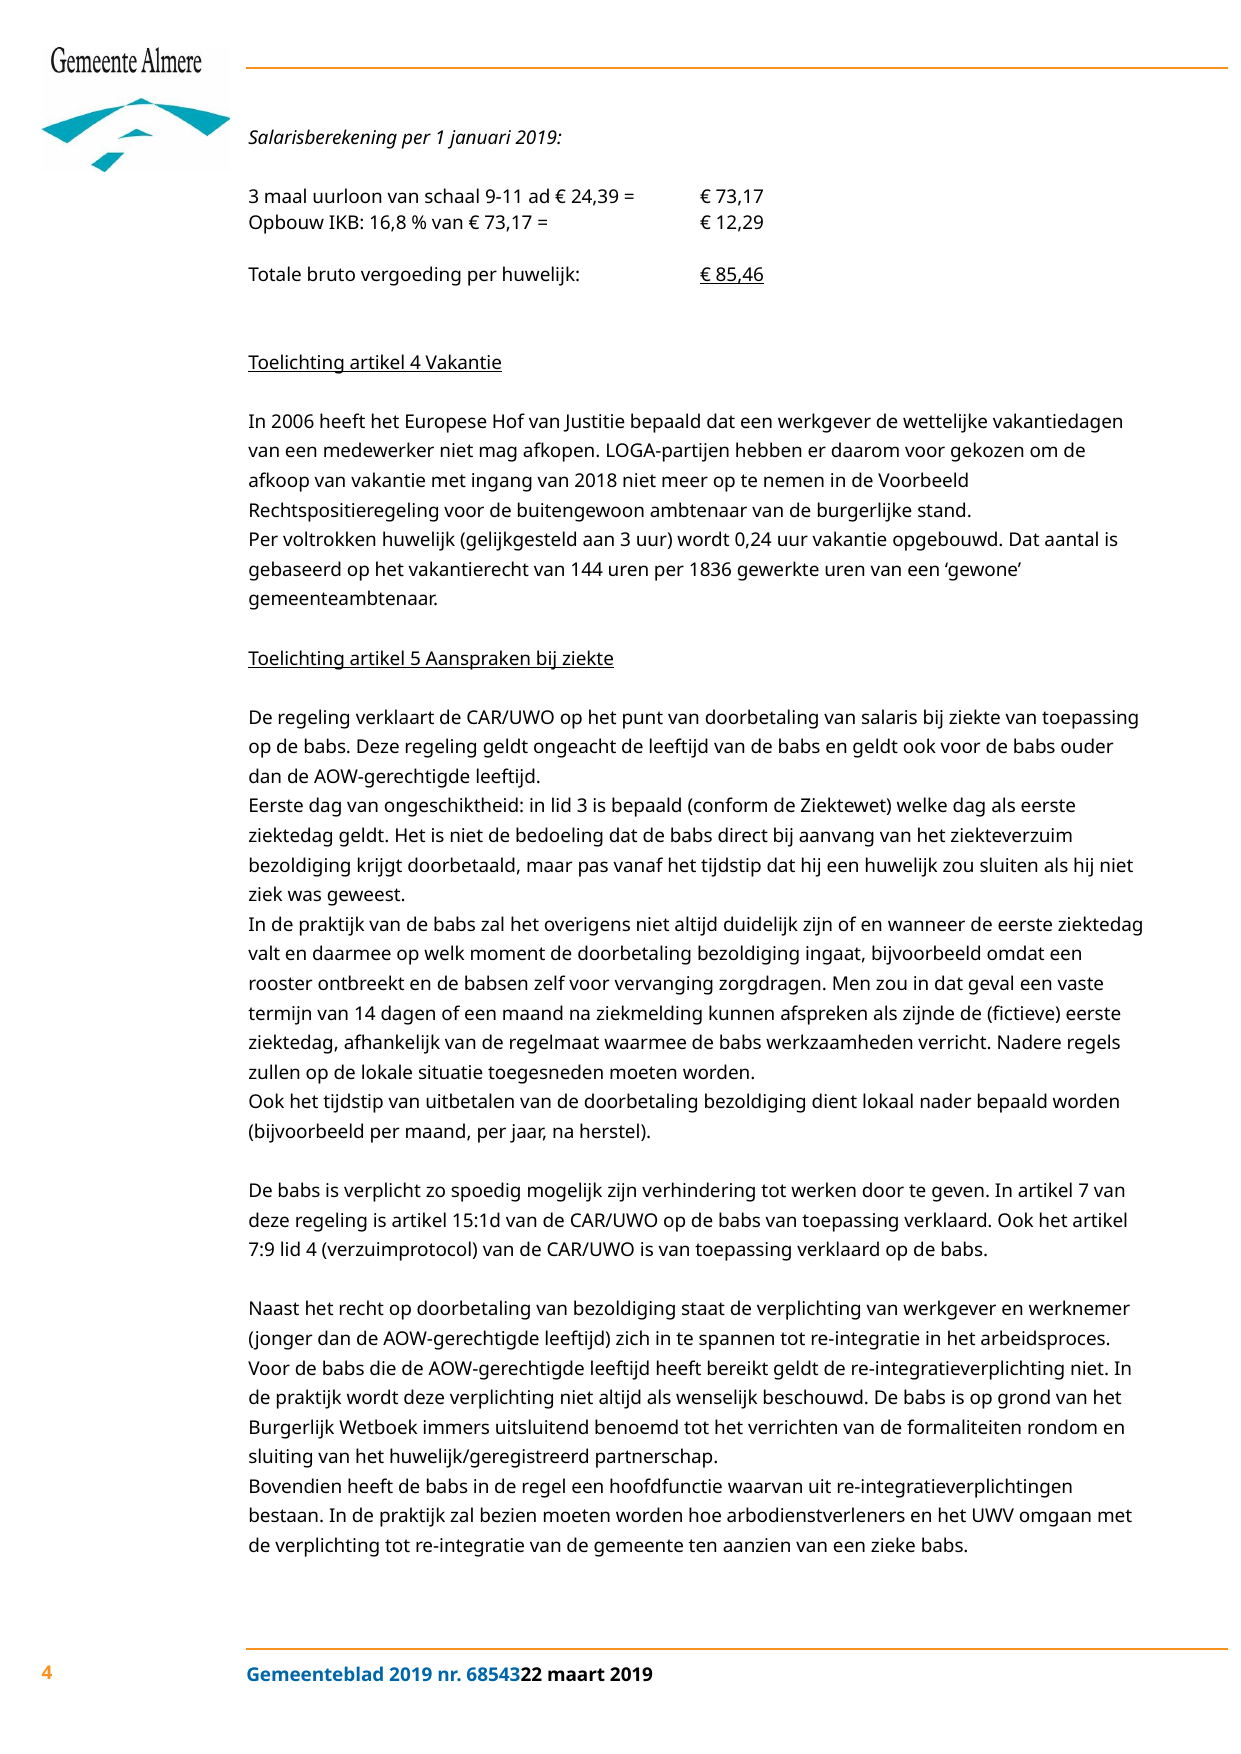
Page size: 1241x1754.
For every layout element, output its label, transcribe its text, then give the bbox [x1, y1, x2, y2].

text Ook het tijdstip van uitbetalen van de doorbetaling bezoldiging dient lokaal nader bepaald worden (bijvoorbeeld per maand, per jaar, na herstel). [248, 1088, 1152, 1144]
text Bovendien heeft de babs in de regel een hoofdfunctie waarvan uit re-integratieverplichtingen bestaan. In de praktijk zal bezien moeten worden hoe arbodienstverleners en het UWV omgaan met de verplichting tot re-integratie van de gemeente ten aanzien van een zieke babs. [248, 1473, 1152, 1558]
picture [41, 47, 231, 172]
table_cell Totale bruto vergoeding per huwelijk: [248, 261, 700, 287]
text In de praktijk van de babs zal het overigens niet altijd duidelijk zijn of en wanneer de eerste ziektedag valt en daarmee op welk moment de doorbetaling bezoldiging ingaat, bijvoorbeeld omdat een rooster ontbreekt en de babsen zelf voor vervanging zorgdragen. Men zou in dat geval een vaste termijn van 14 dagen of een maand na ziekmelding kunnen afspreken als zijnde de (fictieve) eerste ziektedag, afhankelijk van de regelmaat waarmee de babs werkzaamheden verricht. Nadere regels zullen op de lokale situatie toegesneden moeten worden. [248, 911, 1152, 1085]
table_cell Opbouw IKB: 16,8 % van € 73,17 = [248, 209, 700, 235]
table_cell € 85,46 [700, 261, 1152, 287]
text De babs is verplicht zo spoedig mogelijk zijn verhindering tot werken door te geven. In artikel 7 van deze regeling is artikel 15:1d van de CAR/UWO op de babs van toepassing verklaard. Ook het artikel 7:9 lid 4 (verzuimprotocol) van de CAR/UWO is van toepassing verklaard op de babs. [248, 1177, 1152, 1262]
table_cell [700, 235, 1152, 261]
text Salarisberekening per 1 januari 2019: [248, 124, 1152, 150]
text Per voltrokken huwelijk (gelijkgesteld aan 3 uur) wordt 0,24 uur vakantie opgebouwd. Dat aantal is gebaseerd op het vakantierecht van 144 uren per 1836 gewerkte uren van een ‘gewone’ gemeenteambtenaar. [248, 526, 1152, 611]
table_cell € 12,29 [700, 209, 1152, 235]
text Toelichting artikel 5 Aanspraken bij ziekte [248, 645, 1152, 671]
table_header 3 maal uurloon van schaal 9-11 ad € 24,39 = [248, 184, 700, 209]
text Naast het recht op doorbetaling van bezoldiging staat de verplichting van werkgever en werknemer (jonger dan de AOW-gerechtigde leeftijd) zich in te spannen tot re-integratie in het arbeidsproces. Voor de babs die de AOW-gerechtigde leeftijd heeft bereikt geldt de re-integratieverplichting niet. In de praktijk wordt deze verplichting niet altijd als wenselijk beschouwd. De babs is op grond van het Burgerlijk Wetboek immers uitsluitend benoemd tot het verrichten van de formaliteiten rondom en sluiting van het huwelijk/geregistreerd partnerschap. [248, 1296, 1152, 1469]
text In 2006 heeft het Europese Hof van Justitie bepaald dat een werkgever de wettelijke vakantiedagen van een medewerker niet mag afkopen. LOGA-partijen hebben er daarom voor gekozen om de afkoop van vakantie met ingang van 2018 niet meer op te nemen in de Voorbeeld Rechtspositieregeling voor de buitengewoon ambtenaar van de burgerlijke stand. [248, 408, 1152, 523]
text Toelichting artikel 4 Vakantie [248, 349, 1152, 375]
text De regeling verklaart de CAR/UWO op het punt van doorbetaling van salaris bij ziekte van toepassing op de babs. Deze regeling geldt ongeacht de leeftijd van de babs en geldt ook voor de babs ouder dan de AOW-gerechtigde leeftijd. [248, 704, 1152, 789]
text Eerste dag van ongeschiktheid: in lid 3 is bepaald (conform de Ziektewet) welke dag als eerste ziektedag geldt. Het is niet de bedoeling dat de babs direct bij aanvang van het ziekteverzuim bezoldiging krijgt doorbetaald, maar pas vanaf het tijdstip dat hij een huwelijk zou sluiten als hij niet ziek was geweest. [248, 793, 1152, 907]
table_header € 73,17 [700, 184, 1152, 209]
table_cell [248, 235, 700, 261]
